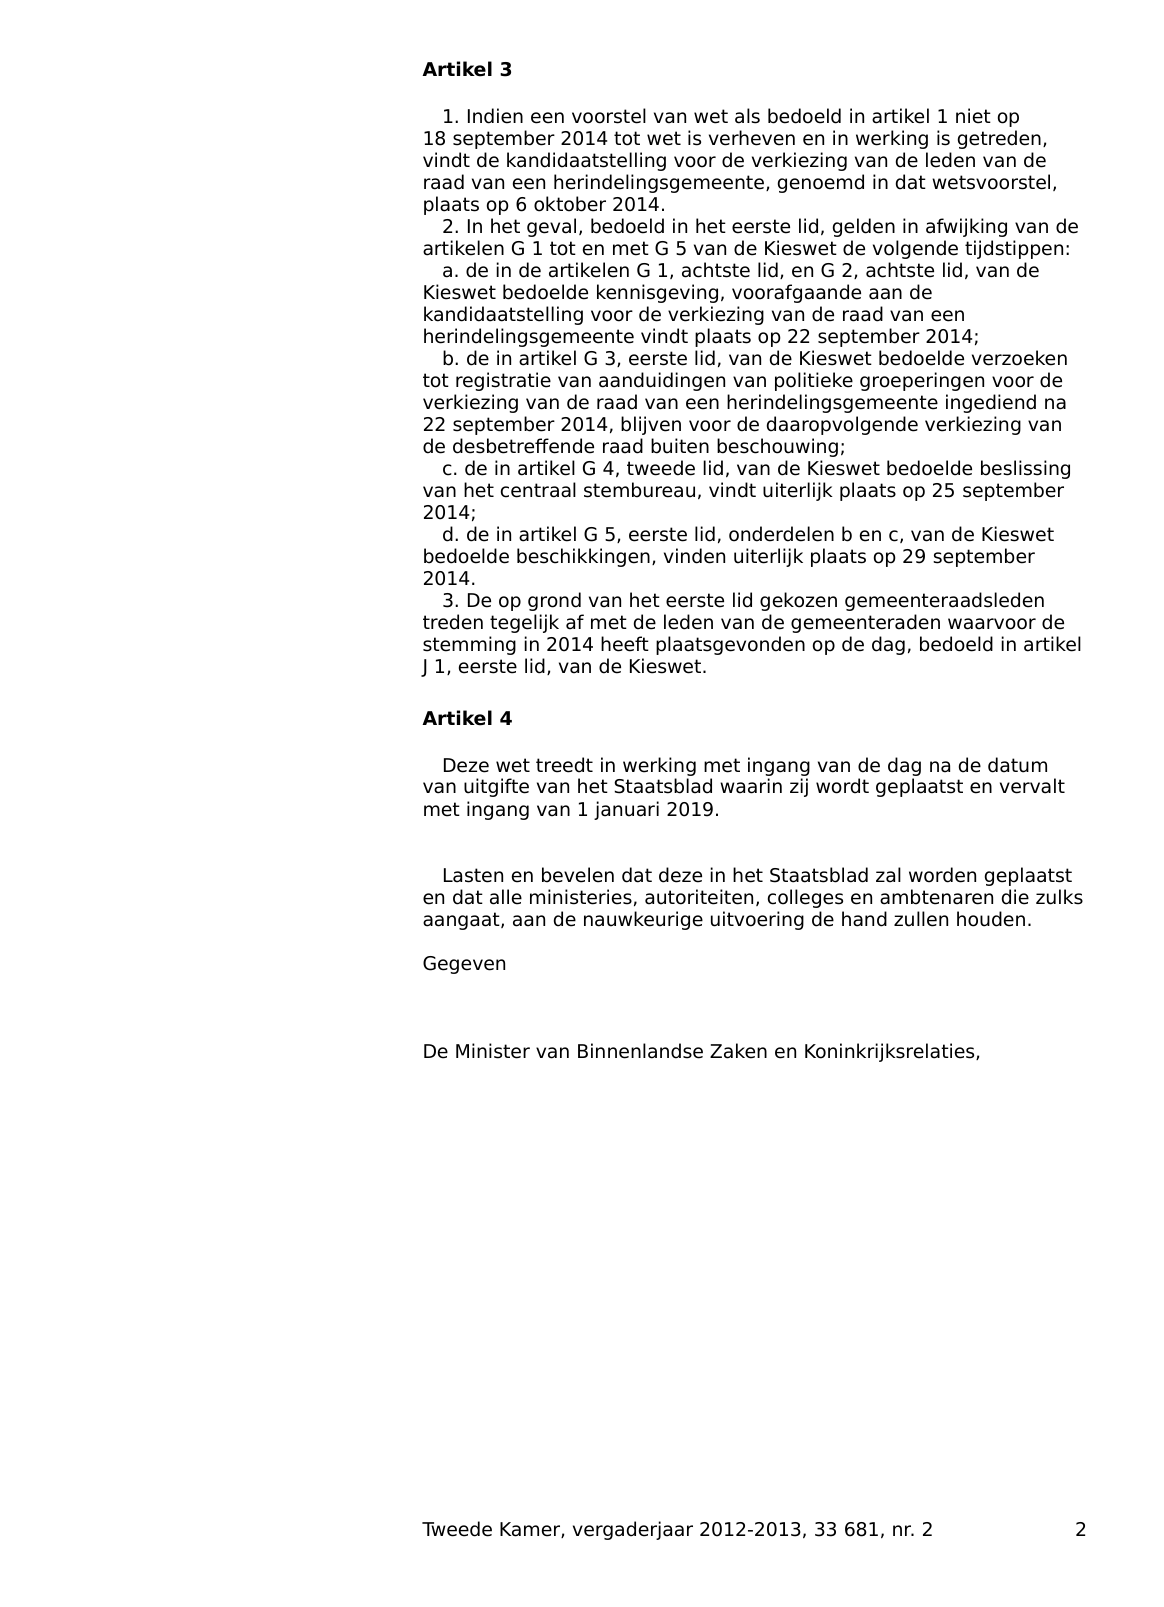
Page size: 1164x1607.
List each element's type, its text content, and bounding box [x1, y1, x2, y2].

text b. de in artikel G 3, eerste lid, van de Kieswet bedoelde verzoeken tot registratie van aanduidingen van politieke groeperingen voor de verkiezing van de raad van een herindelingsgemeente ingediend na 22 september 2014, blijven voor de daaropvolgende verkiezing van de desbetreffende raad buiten beschouwing; [422, 348, 1087, 458]
text Deze wet treedt in werking met ingang van de dag na de datum van uitgifte van het Staatsblad waarin zij wordt geplaatst en vervalt met ingang van 1 januari 2019. [422, 754, 1087, 820]
text c. de in artikel G 4, tweede lid, van de Kieswet bedoelde beslissing van het centraal stembureau, vindt uiterlijk plaats op 25 september 2014; [422, 458, 1087, 524]
text d. de in artikel G 5, eerste lid, onderdelen b en c, van de Kieswet bedoelde beschikkingen, vinden uiterlijk plaats op 29 september 2014. [422, 524, 1087, 589]
text Gegeven [422, 953, 1087, 975]
text a. de in de artikelen G 1, achtste lid, en G 2, achtste lid, van de Kieswet bedoelde kennisgeving, voorafgaande aan de kandidaatstelling voor de verkiezing van de raad van een herindelingsgemeente vindt plaats op 22 september 2014; [422, 260, 1087, 348]
subtitle Artikel 4 [422, 707, 1087, 729]
text 1. Indien een voorstel van wet als bedoeld in artikel 1 niet op 18 september 2014 tot wet is verheven en in werking is getreden, vindt de kandidaatstelling voor de verkiezing van de leden van de raad van een herindelingsgemeente, genoemd in dat wetsvoorstel, plaats op 6 oktober 2014. [422, 106, 1087, 216]
text 2. In het geval, bedoeld in het eerste lid, gelden in afwijking van de artikelen G 1 tot en met G 5 van de Kieswet de volgende tijdstippen: [422, 216, 1087, 260]
subtitle Artikel 3 [422, 59, 1087, 81]
text De Minister van Binnenlandse Zaken en Koninkrijksrelaties, [422, 1041, 1087, 1063]
text Lasten en bevelen dat deze in het Staatsblad zal worden geplaatst en dat alle ministeries, autoriteiten, colleges en ambtenaren die zulks aangaat, aan de nauwkeurige uitvoering de hand zullen houden. [422, 865, 1087, 931]
text 3. De op grond van het eerste lid gekozen gemeenteraadsleden treden tegelijk af met de leden van de gemeenteraden waarvoor de stemming in 2014 heeft plaatsgevonden op de dag, bedoeld in artikel J 1, eerste lid, van de Kieswet. [422, 589, 1087, 677]
